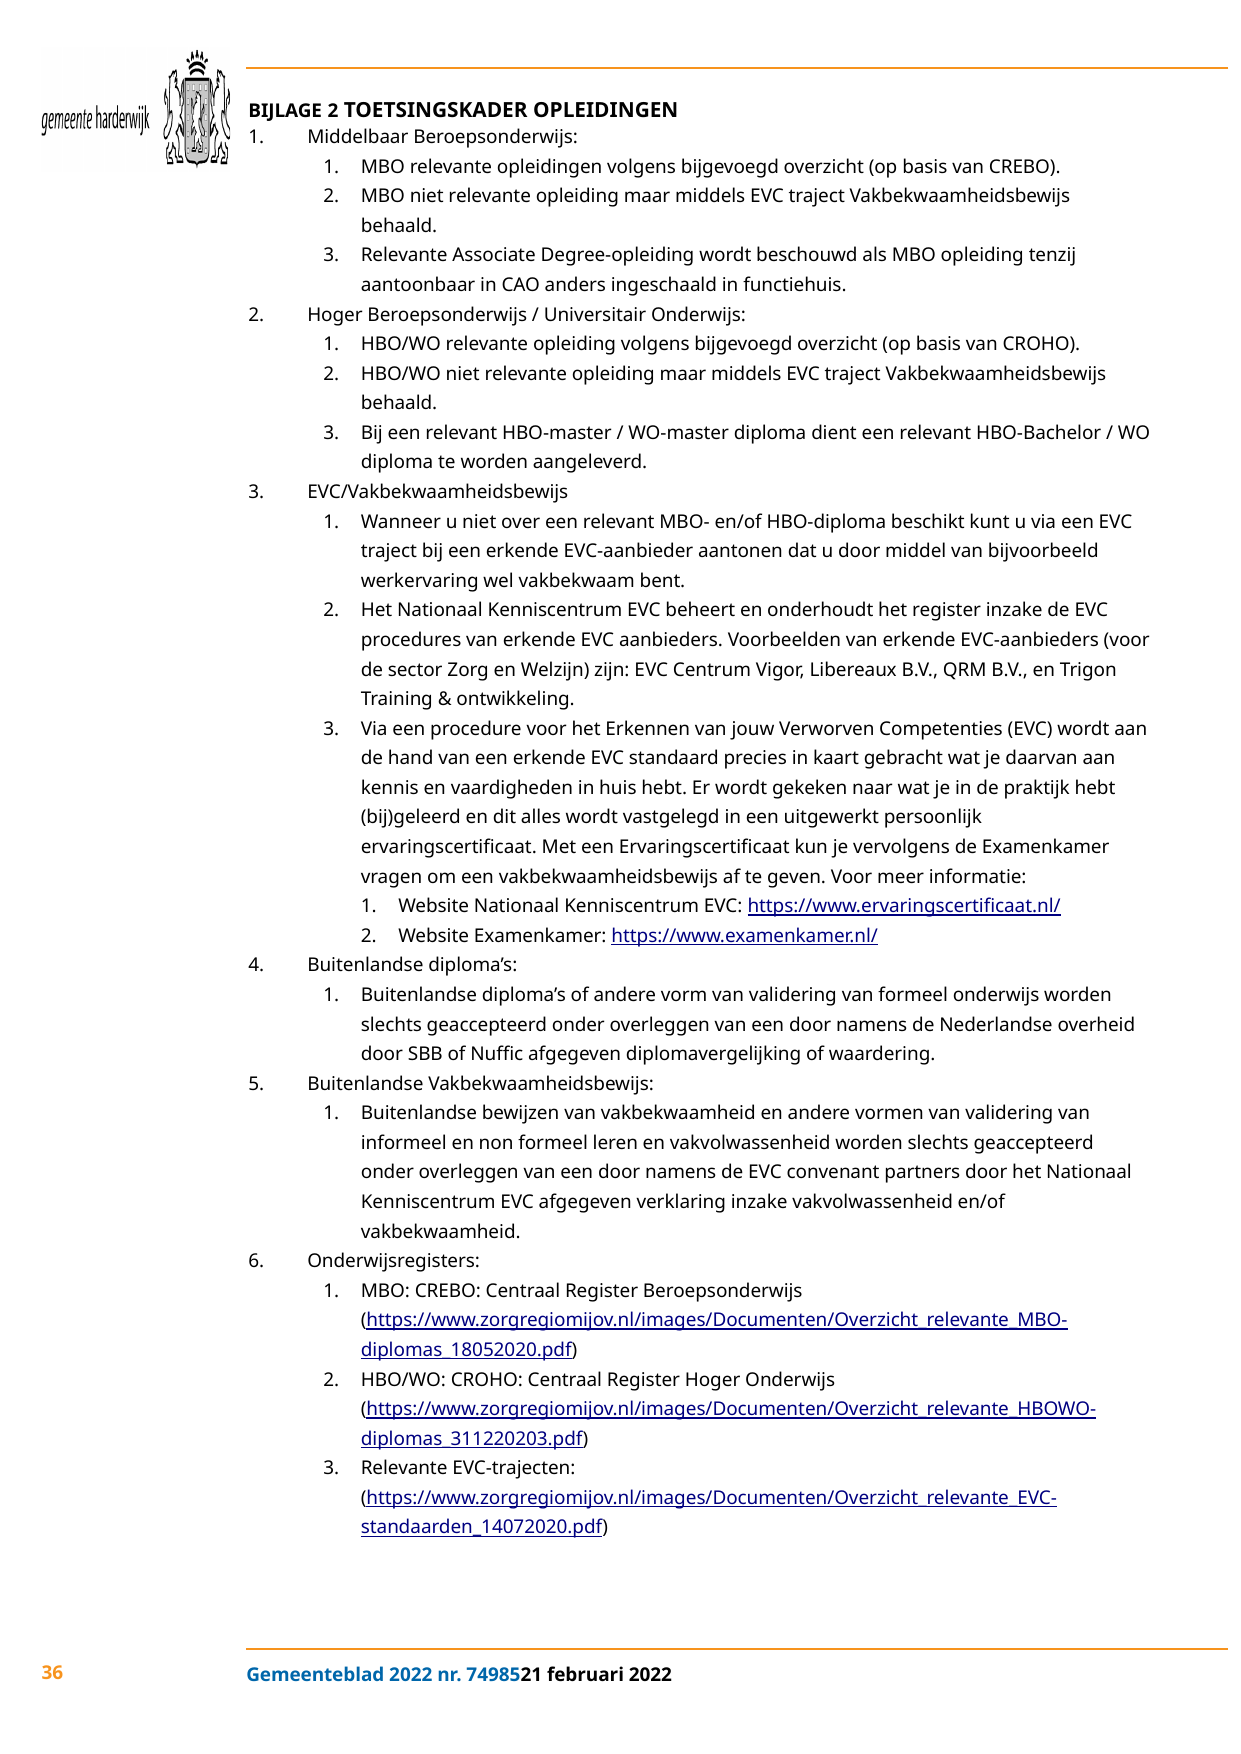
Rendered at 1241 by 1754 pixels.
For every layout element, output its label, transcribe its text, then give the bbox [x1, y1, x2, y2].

list Website Examenkamer: https://www.examenkamer.nl/ [361, 922, 1152, 948]
list Bij een relevant HBO-master / WO-master diploma dient een relevant HBO-Bachelor / WO diploma te worden aangeleverd. [323, 419, 1152, 474]
list Buitenlandse bewijzen van vakbekwaamheid en andere vormen van validering van informeel en non formeel leren en vakvolwassenheid worden slechts geaccepteerd onder overleggen van een door namens de EVC convenant partners door het Nationaal Kenniscentrum EVC afgegeven verklaring inzake vakvolwassenheid en/of vakbekwaamheid. [323, 1099, 1152, 1244]
picture [41, 47, 231, 172]
list MBO relevante opleidingen volgens bijgevoegd overzicht (op basis van CREBO). [323, 153, 1152, 179]
list Buitenlandse diploma’s: [248, 952, 1152, 977]
list EVC/Vakbekwaamheidsbewijs [248, 478, 1152, 504]
list Hoger Beroepsonderwijs / Universitair Onderwijs: [248, 301, 1152, 327]
list Via een procedure voor het Erkennen van jouw Verworven Competenties (EVC) wordt aan de hand van een erkende EVC standaard precies in kaart gebracht wat je daarvan aan kennis en vaardigheden in huis hebt. Er wordt gekeken naar wat je in de praktijk hebt (bij)geleerd en dit alles wordt vastgelegd in een uitgewerkt persoonlijk ervaringscertificaat. Met een Ervaringscertificaat kun je vervolgens de Examenkamer vragen om een vakbekwaamheidsbewijs af te geven. Voor meer informatie: [323, 715, 1152, 889]
list MBO: CREBO: Centraal Register Beroepsonderwijs (https://www.zorgregiomijov.nl/images/Documenten/Overzicht_relevante_MBO-diplomas_18052020.pdf) [323, 1277, 1152, 1362]
list Relevante EVC-trajecten: (https://www.zorgregiomijov.nl/images/Documenten/Overzicht_relevante_EVC-standaarden_14072020.pdf) [323, 1454, 1152, 1539]
list Buitenlandse Vakbekwaamheidsbewijs: [248, 1070, 1152, 1096]
list Buitenlandse diploma’s of andere vorm van validering van formeel onderwijs worden slechts geaccepteerd onder overleggen van een door namens de Nederlandse overheid door SBB of Nuffic afgegeven diplomavergelijking of waardering. [323, 981, 1152, 1066]
list HBO/WO niet relevante opleiding maar middels EVC traject Vakbekwaamheidsbewijs behaald. [323, 360, 1152, 415]
list Onderwijsregisters: [248, 1247, 1152, 1273]
text BIJLAGE 2 TOETSINGSKADER OPLEIDINGEN [248, 95, 1152, 123]
list Website Nationaal Kenniscentrum EVC: https://www.ervaringscertificaat.nl/ [361, 892, 1152, 918]
list MBO niet relevante opleiding maar middels EVC traject Vakbekwaamheidsbewijs behaald. [323, 182, 1152, 238]
list Relevante Associate Degree-opleiding wordt beschouwd als MBO opleiding tenzij aantoonbaar in CAO anders ingeschaald in functiehuis. [323, 242, 1152, 297]
list Wanneer u niet over een relevant MBO- en/of HBO-diploma beschikt kunt u via een EVC traject bij een erkende EVC-aanbieder aantonen dat u door middel van bijvoorbeeld werkervaring wel vakbekwaam bent. [323, 508, 1152, 593]
list HBO/WO relevante opleiding volgens bijgevoegd overzicht (op basis van CROHO). [323, 330, 1152, 356]
list Het Nationaal Kenniscentrum EVC beheert en onderhoudt het register inzake de EVC procedures van erkende EVC aanbieders. Voorbeelden van erkende EVC-aanbieders (voor de sector Zorg en Welzijn) zijn: EVC Centrum Vigor, Libereaux B.V., QRM B.V., en Trigon Training & ontwikkeling. [323, 597, 1152, 711]
list HBO/WO: CROHO: Centraal Register Hoger Onderwijs (https://www.zorgregiomijov.nl/images/Documenten/Overzicht_relevante_HBOWO-diplomas_311220203.pdf) [323, 1366, 1152, 1451]
list Middelbaar Beroepsonderwijs: [248, 123, 1152, 149]
